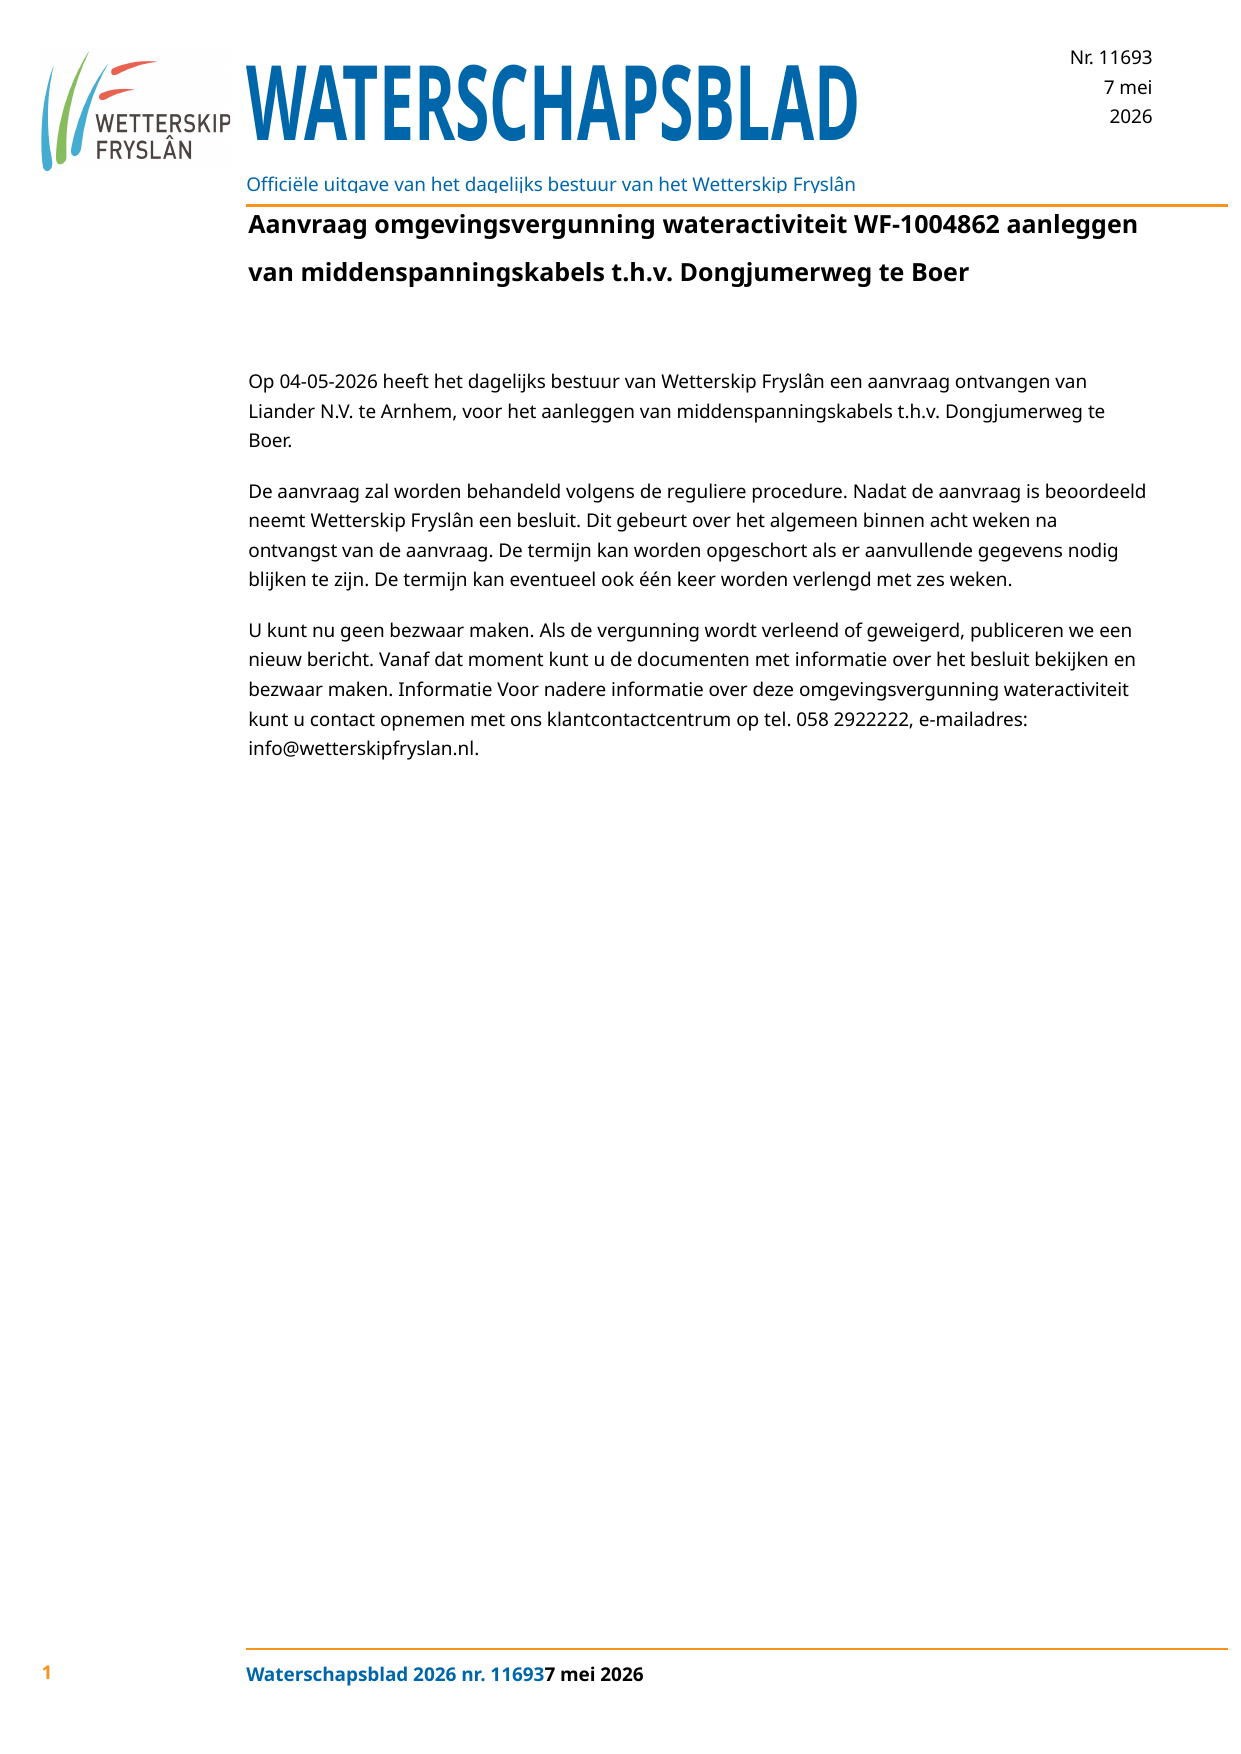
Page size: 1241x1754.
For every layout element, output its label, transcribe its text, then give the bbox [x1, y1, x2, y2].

picture [41, 47, 231, 172]
text Aanvraag omgevingsvergunning wateractiviteit WF-1004862 aanleggen van middenspanningskabels t.h.v. Dongjumerweg te Boer [248, 207, 1152, 288]
text Op 04-05-2026 heeft het dagelijks bestuur van Wetterskip Fryslân een aanvraag ontvangen van Liander N.V. te Arnhem, voor het aanleggen van middenspanningskabels t.h.v. Dongjumerweg te Boer. [248, 368, 1152, 453]
text De aanvraag zal worden behandeld volgens de reguliere procedure. Nadat de aanvraag is beoordeeld neemt Wetterskip Fryslân een besluit. Dit gebeurt over het algemeen binnen acht weken na ontvangst van de aanvraag. De termijn kan worden opgeschort als er aanvullende gegevens nodig blijken te zijn. De termijn kan eventueel ook één keer worden verlengd met zes weken. [248, 478, 1152, 592]
text U kunt nu geen bezwaar maken. Als de vergunning wordt verleend of geweigerd, publiceren we een nieuw bericht. Vanaf dat moment kunt u de documenten met informatie over het besluit bekijken en bezwaar maken. Informatie Voor nadere informatie over deze omgevingsvergunning wateractiviteit kunt u contact opnemen met ons klantcontactcentrum op tel. 058 2922222, e-mailadres: info@wetterskipfryslan.nl. [248, 617, 1152, 761]
